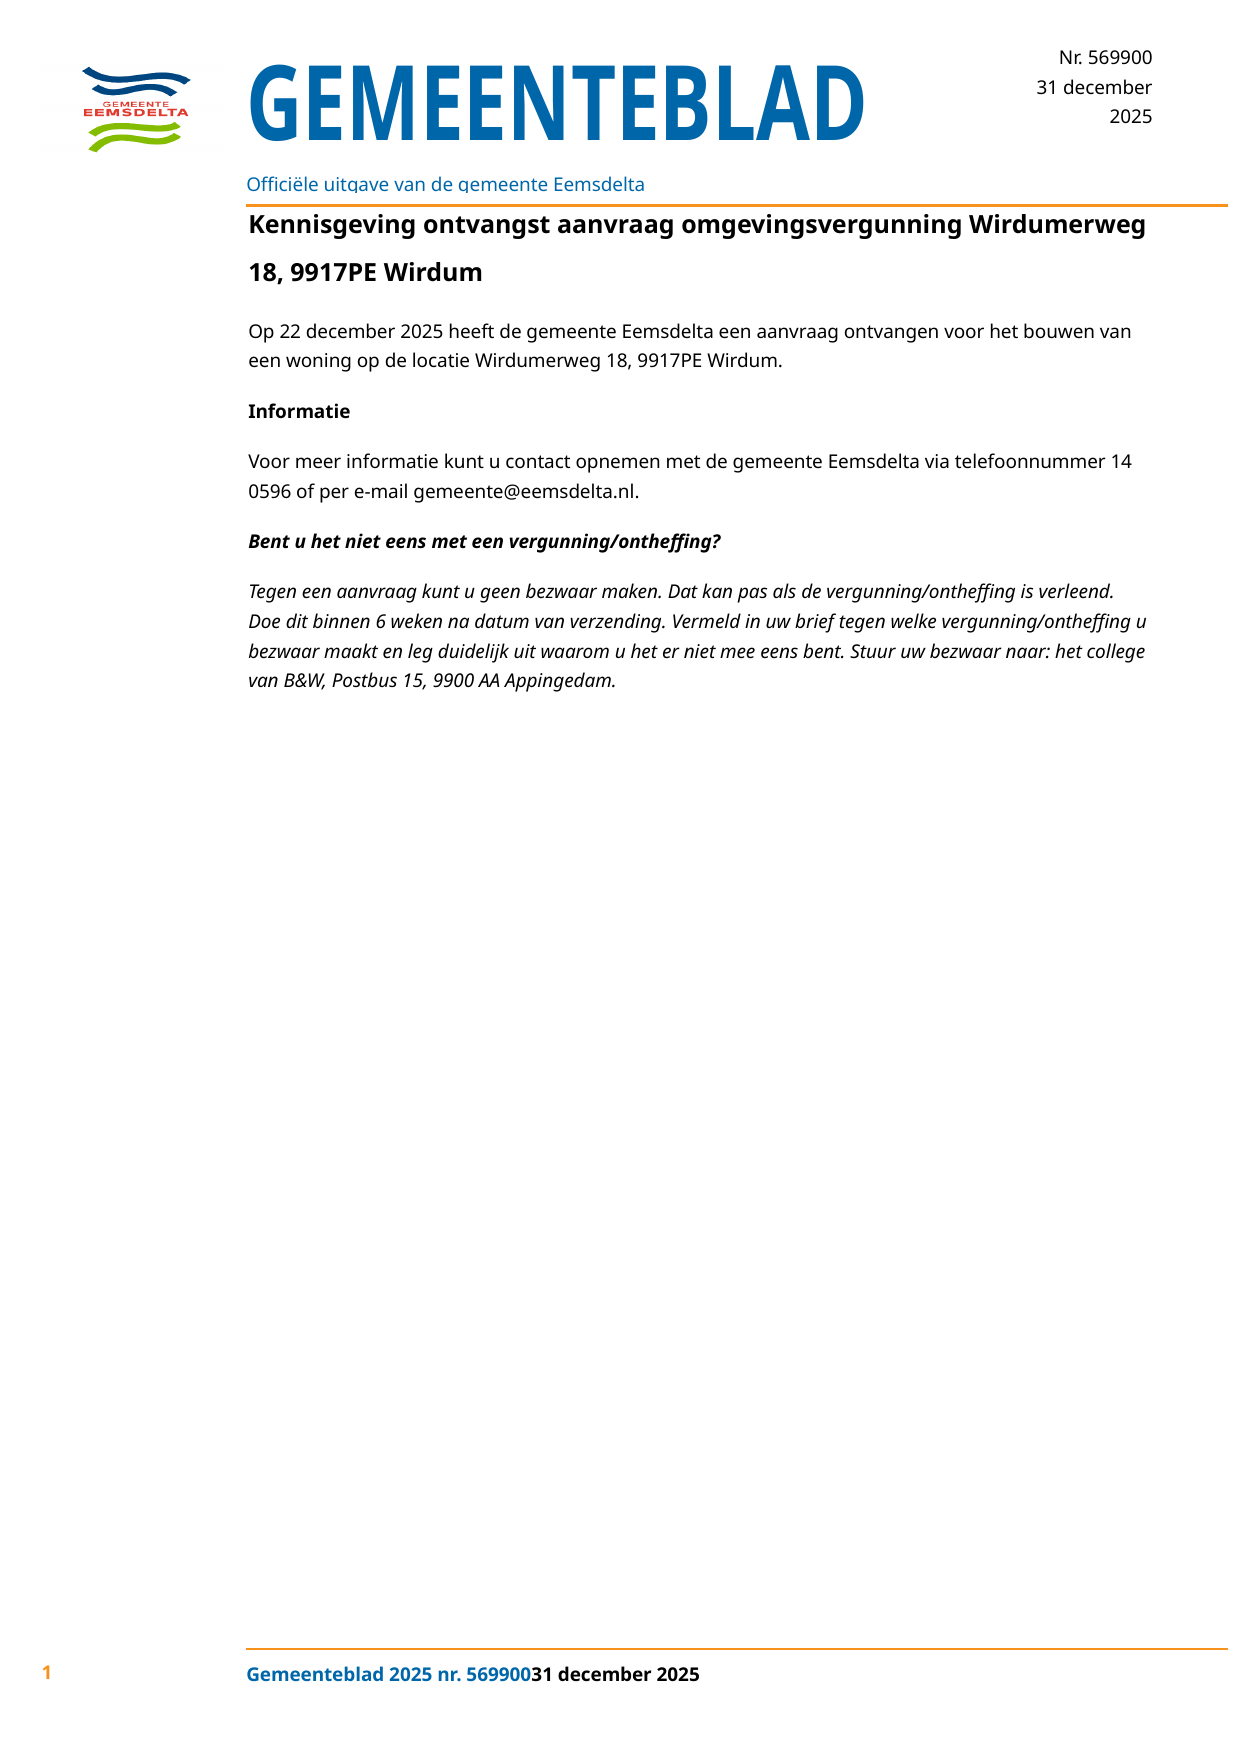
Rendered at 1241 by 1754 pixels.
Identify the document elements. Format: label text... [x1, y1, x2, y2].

picture [41, 47, 231, 172]
text Informatie [248, 398, 1152, 424]
text Voor meer informatie kunt u contact opnemen met de gemeente Eemsdelta via telefoonnummer 14 0596 of per e-mail gemeente@eemsdelta.nl. [248, 448, 1152, 504]
text Op 22 december 2025 heeft de gemeente Eemsdelta een aanvraag ontvangen voor het bouwen van een woning op de locatie Wirdumerweg 18, 9917PE Wirdum. [248, 318, 1152, 373]
text Bent u het niet eens met een vergunning/ontheffing? [248, 528, 1152, 554]
text Tegen een aanvraag kunt u geen bezwaar maken. Dat kan pas als de vergunning/ontheffing is verleend. Doe dit binnen 6 weken na datum van verzending. Vermeld in uw brief tegen welke vergunning/ontheffing u bezwaar maakt en leg duidelijk uit waarom u het er niet mee eens bent. Stuur uw bezwaar naar: het college van B&W, Postbus 15, 9900 AA Appingedam. [248, 579, 1152, 693]
text Kennisgeving ontvangst aanvraag omgevingsvergunning Wirdumerweg 18, 9917PE Wirdum [248, 207, 1152, 288]
